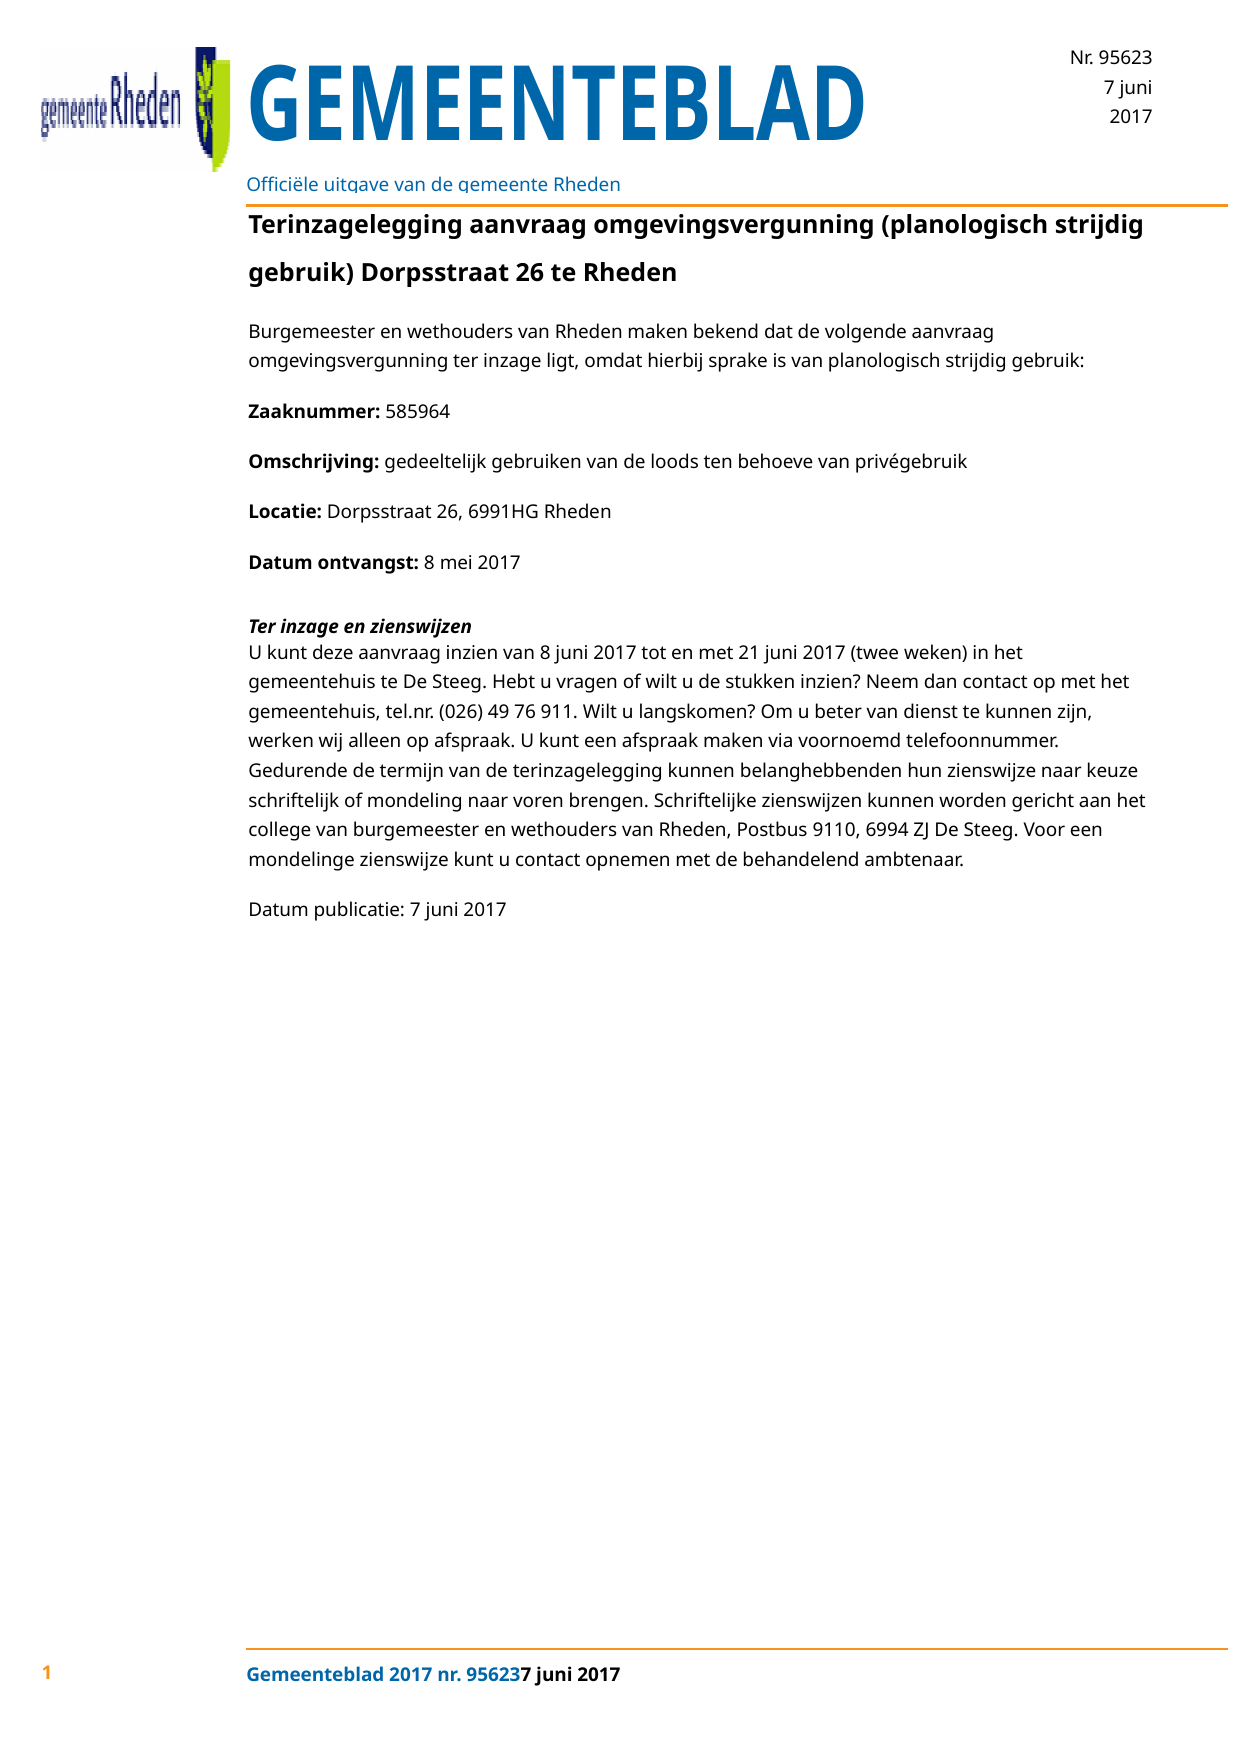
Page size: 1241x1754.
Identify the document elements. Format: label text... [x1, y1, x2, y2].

text Datum publicatie: 7 juni 2017 [248, 896, 1152, 922]
text Terinzagelegging aanvraag omgevingsvergunning (planologisch strijdig gebruik) Dorpsstraat 26 te Rheden [248, 207, 1152, 288]
text Locatie: Dorpsstraat 26, 6991HG Rheden [248, 499, 1152, 524]
text U kunt deze aanvraag inzien van 8 juni 2017 tot en met 21 juni 2017 (twee weken) in het gemeentehuis te De Steeg. Hebt u vragen of wilt u de stukken inzien? Neem dan contact op met het gemeentehuis, tel.nr. (026) 49 76 911. Wilt u langskomen? Om u beter van dienst te kunnen zijn, werken wij alleen op afspraak. U kunt een afspraak maken via voornoemd telefoonnummer. Gedurende de termijn van de terinzagelegging kunnen belanghebbenden hun zienswijze naar keuze schriftelijk of mondeling naar voren brengen. Schriftelijke zienswijzen kunnen worden gericht aan het college van burgemeester en wethouders van Rheden, Postbus 9110, 6994 ZJ De Steeg. Voor een mondelinge zienswijze kunt u contact opnemen met de behandelend ambtenaar. [248, 639, 1152, 872]
text Burgemeester en wethouders van Rheden maken bekend dat de volgende aanvraag omgevingsvergunning ter inzage ligt, omdat hierbij sprake is van planologisch strijdig gebruik: [248, 318, 1152, 373]
text Zaaknummer: 585964 [248, 398, 1152, 424]
text Datum ontvangst: 8 mei 2017 [248, 549, 1152, 575]
text Omschrijving: gedeeltelijk gebruiken van de loods ten behoeve van privégebruik [248, 448, 1152, 474]
text Ter inzage en zienswijzen [248, 613, 1152, 639]
picture [41, 47, 231, 172]
